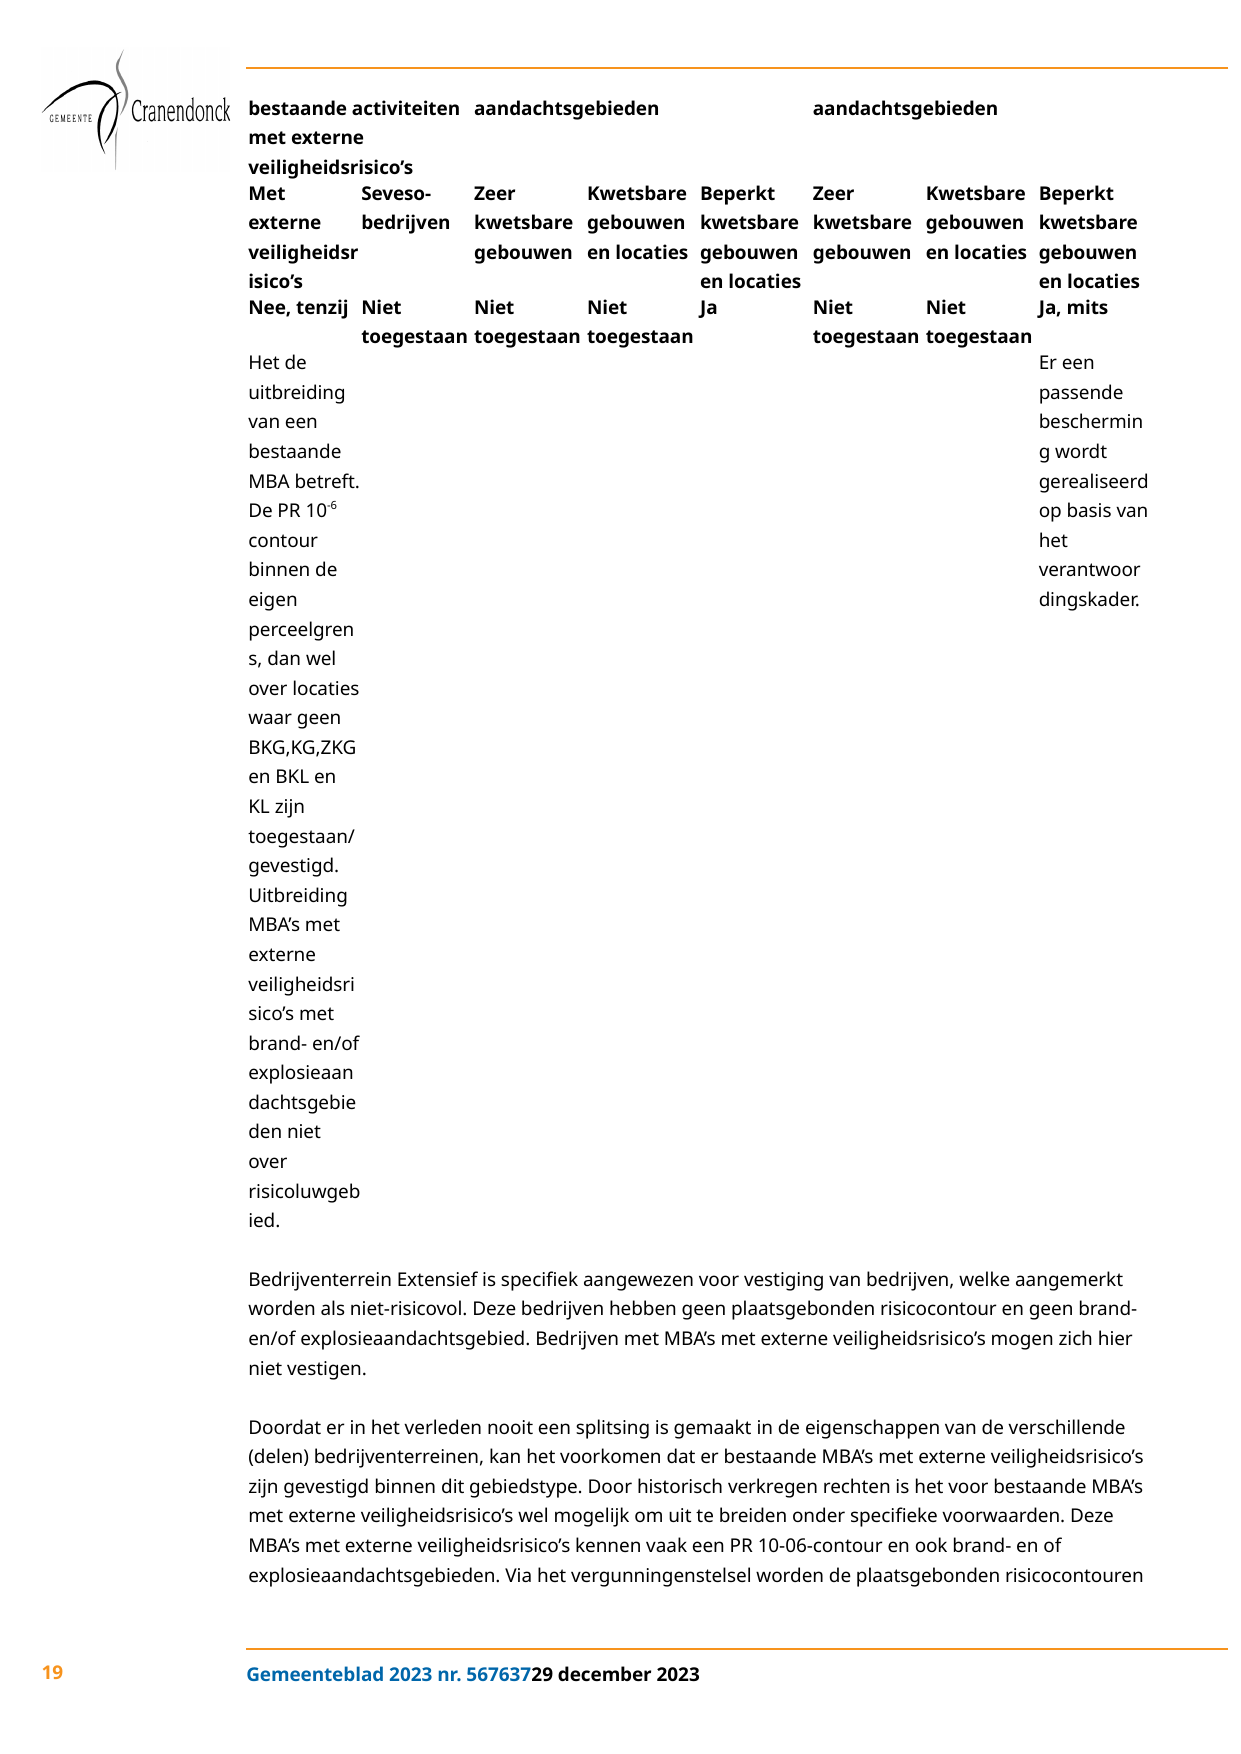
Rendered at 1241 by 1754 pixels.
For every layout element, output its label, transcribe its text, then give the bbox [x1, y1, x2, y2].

text Bedrijventerrein Extensief is specifiek aangewezen voor vestiging van bedrijven, welke aangemerkt worden als niet-risicovol. Deze bedrijven hebben geen plaatsgebonden risicocontour en geen brand- en/of explosieaandachtsgebied. Bedrijven met MBA’s met externe veiligheidsrisico’s mogen zich hier niet vestigen. [248, 1266, 1152, 1380]
table_cell Niet toegestaan [474, 294, 587, 349]
text Doordat er in het verleden nooit een splitsing is gemaakt in de eigenschappen van de verschillende (delen) bedrijventerreinen, kan het voorkomen dat er bestaande MBA’s met externe veiligheidsrisico’s zijn gevestigd binnen dit gebiedstype. Door historisch verkregen rechten is het voor bestaande MBA’s met externe veiligheidsrisico’s wel mogelijk om uit te breiden onder specifieke voorwaarden. Deze MBA’s met externe veiligheidsrisico’s kennen vaak een PR 10-06-contour en ook brand- en of explosieaandachtsgebieden. Via het vergunningenstelsel worden de plaatsgebonden risicocontouren [248, 1414, 1152, 1587]
table_cell Niet toegestaan [587, 294, 700, 349]
table_cell Niet toegestaan [926, 294, 1038, 349]
table_cell Het de uitbreiding van een bestaande MBA betreft. De PR 10-6 contour binnen de eigen perceelgrens, dan wel over locaties waar geen BKG,KG,ZKG en BKL en KL zijn toegestaan/gevestigd. Uitbreiding MBA’s met externe veiligheidsrisico’s met brand- en/of explosieaandachtsgebieden niet over risicoluwgebied. [248, 350, 361, 1233]
table_cell [474, 350, 587, 1233]
table_cell Niet toegestaan [361, 294, 474, 349]
table_cell Nee, tenzij [248, 294, 361, 349]
table_cell [813, 350, 926, 1233]
table_cell Kwetsbare gebouwen en locaties [587, 180, 700, 294]
table_cell Seveso-bedrijven [361, 180, 474, 294]
table_cell Zeer kwetsbare gebouwen [813, 180, 926, 294]
picture [41, 47, 231, 172]
table_cell Beperkt kwetsbare gebouwen en locaties [1039, 180, 1152, 294]
table_cell aandachtsgebieden [813, 95, 1152, 180]
table_cell [700, 350, 813, 1233]
table_cell Er een passende bescherming wordt gerealiseerd op basis van het verantwoordingskader. [1039, 350, 1152, 1233]
table_cell Niet toegestaan [813, 294, 926, 349]
table_cell Kwetsbare gebouwen en locaties [926, 180, 1038, 294]
table_cell Zeer kwetsbare gebouwen [474, 180, 587, 294]
table_cell Met externe veiligheidsrisico’s [248, 180, 361, 294]
table_cell aandachtsgebieden [474, 95, 813, 180]
table_cell [587, 350, 700, 1233]
table_cell Beperkt kwetsbare gebouwen en locaties [700, 180, 813, 294]
table_cell [926, 350, 1038, 1233]
table_cell [361, 350, 474, 1233]
table_cell Ja [700, 294, 813, 349]
table_cell bestaande activiteiten met externe veiligheidsrisico’s [248, 95, 474, 180]
table_cell Ja, mits [1039, 294, 1152, 349]
